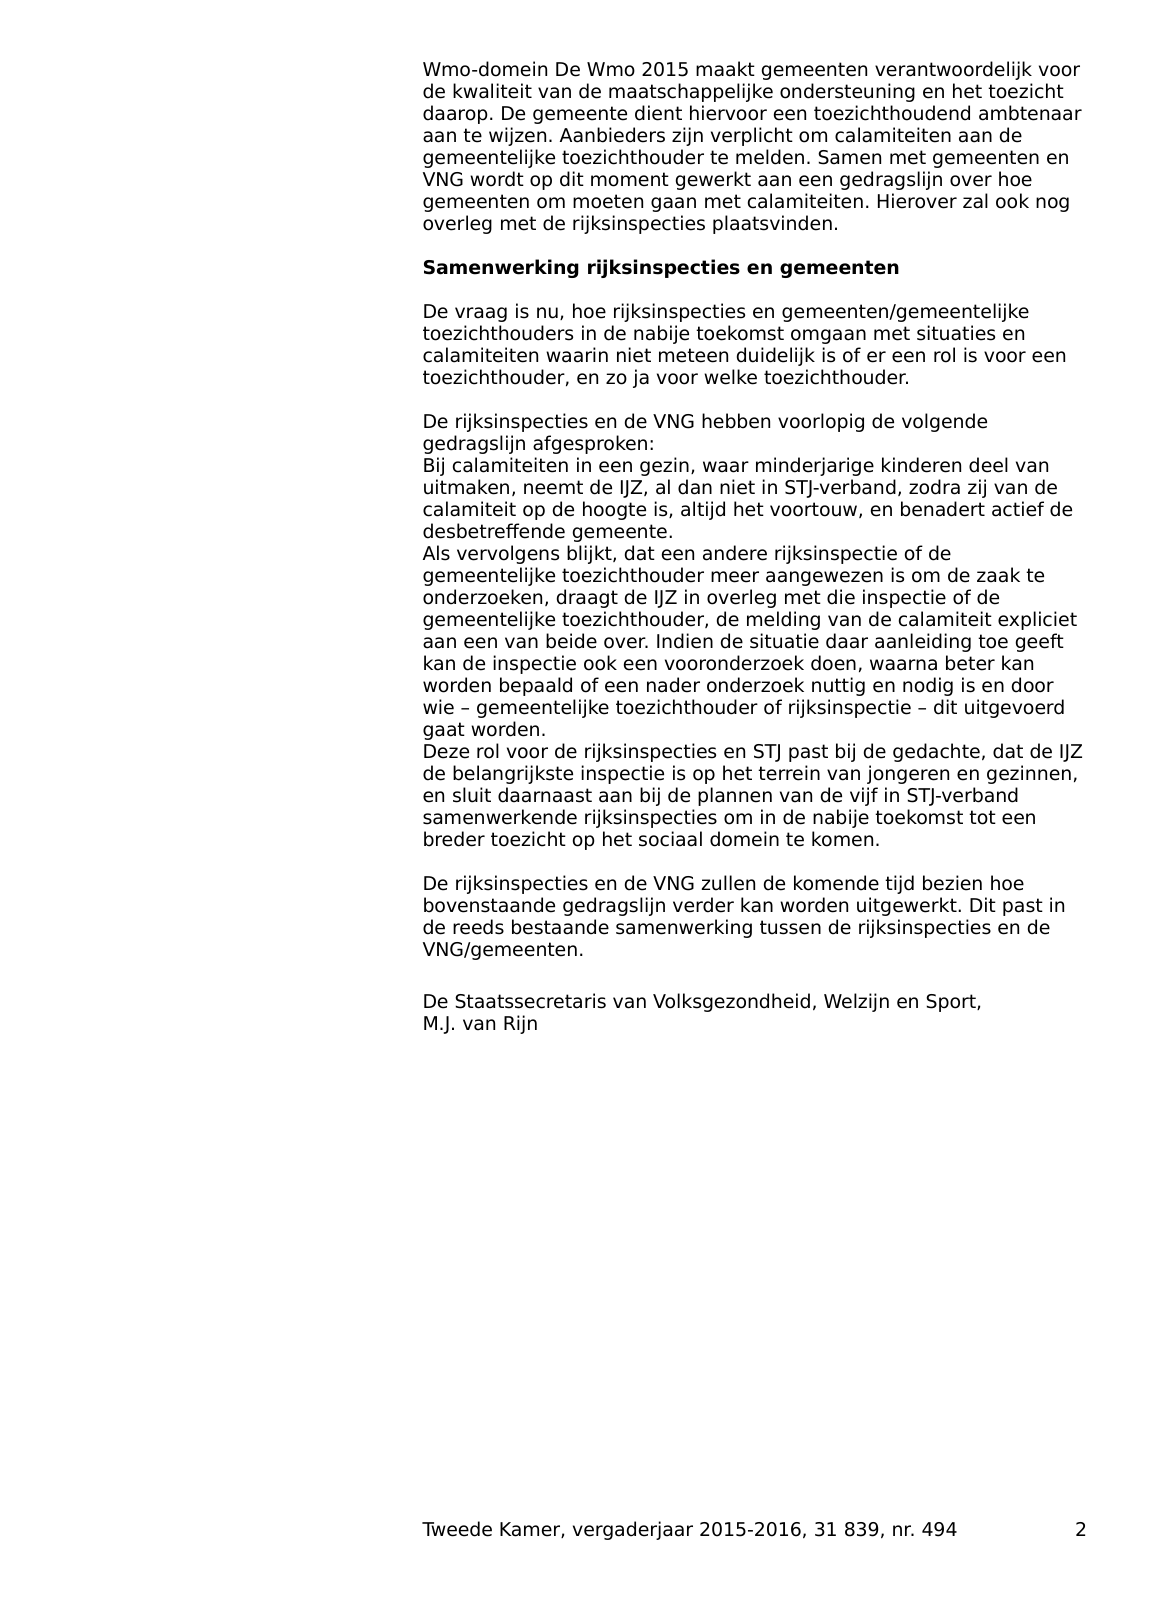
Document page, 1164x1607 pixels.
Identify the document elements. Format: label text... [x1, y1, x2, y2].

text Wmo-domein De Wmo 2015 maakt gemeenten verantwoordelijk voor de kwaliteit van de maatschappelijke ondersteuning en het toezicht daarop. De gemeente dient hiervoor een toezichthoudend ambtenaar aan te wijzen. Aanbieders zijn verplicht om calamiteiten aan de gemeentelijke toezichthouder te melden. Samen met gemeenten en VNG wordt op dit moment gewerkt aan een gedragslijn over hoe gemeenten om moeten gaan met calamiteiten. Hierover zal ook nog overleg met de rijksinspecties plaatsvinden. [422, 59, 1087, 235]
text De rijksinspecties en de VNG hebben voorlopig de volgende gedragslijn afgesproken: [422, 411, 1087, 455]
text Deze rol voor de rijksinspecties en STJ past bij de gedachte, dat de IJZ de belangrijkste inspectie is op het terrein van jongeren en gezinnen, en sluit daarnaast aan bij de plannen van de vijf in STJ-verband samenwerkende rijksinspecties om in de nabije toekomst tot een breder toezicht op het sociaal domein te komen. [422, 741, 1087, 851]
text De rijksinspecties en de VNG zullen de komende tijd bezien hoe bovenstaande gedragslijn verder kan worden uitgewerkt. Dit past in de reeds bestaande samenwerking tussen de rijksinspecties en de VNG/gemeenten. [422, 873, 1087, 961]
text Als vervolgens blijkt, dat een andere rijksinspectie of de gemeentelijke toezichthouder meer aangewezen is om de zaak te onderzoeken, draagt de IJZ in overleg met die inspectie of de gemeentelijke toezichthouder, de melding van de calamiteit expliciet aan een van beide over. Indien de situatie daar aanleiding toe geeft kan de inspectie ook een vooronderzoek doen, waarna beter kan worden bepaald of een nader onderzoek nuttig en nodig is en door wie – gemeentelijke toezichthouder of rijksinspectie – dit uitgevoerd gaat worden. [422, 543, 1087, 741]
text De Staatssecretaris van Volksgezondheid, Welzijn en Sport, M.J. van Rijn [422, 991, 1087, 1035]
text Bij calamiteiten in een gezin, waar minderjarige kinderen deel van uitmaken, neemt de IJZ, al dan niet in STJ-verband, zodra zij van de calamiteit op de hoogte is, altijd het voortouw, en benadert actief de desbetreffende gemeente. [422, 455, 1087, 543]
text De vraag is nu, hoe rijksinspecties en gemeenten/gemeentelijke toezichthouders in de nabije toekomst omgaan met situaties en calamiteiten waarin niet meteen duidelijk is of er een rol is voor een toezichthouder, en zo ja voor welke toezichthouder. [422, 301, 1087, 389]
subtitle Samenwerking rijksinspecties en gemeenten [422, 257, 1087, 279]
